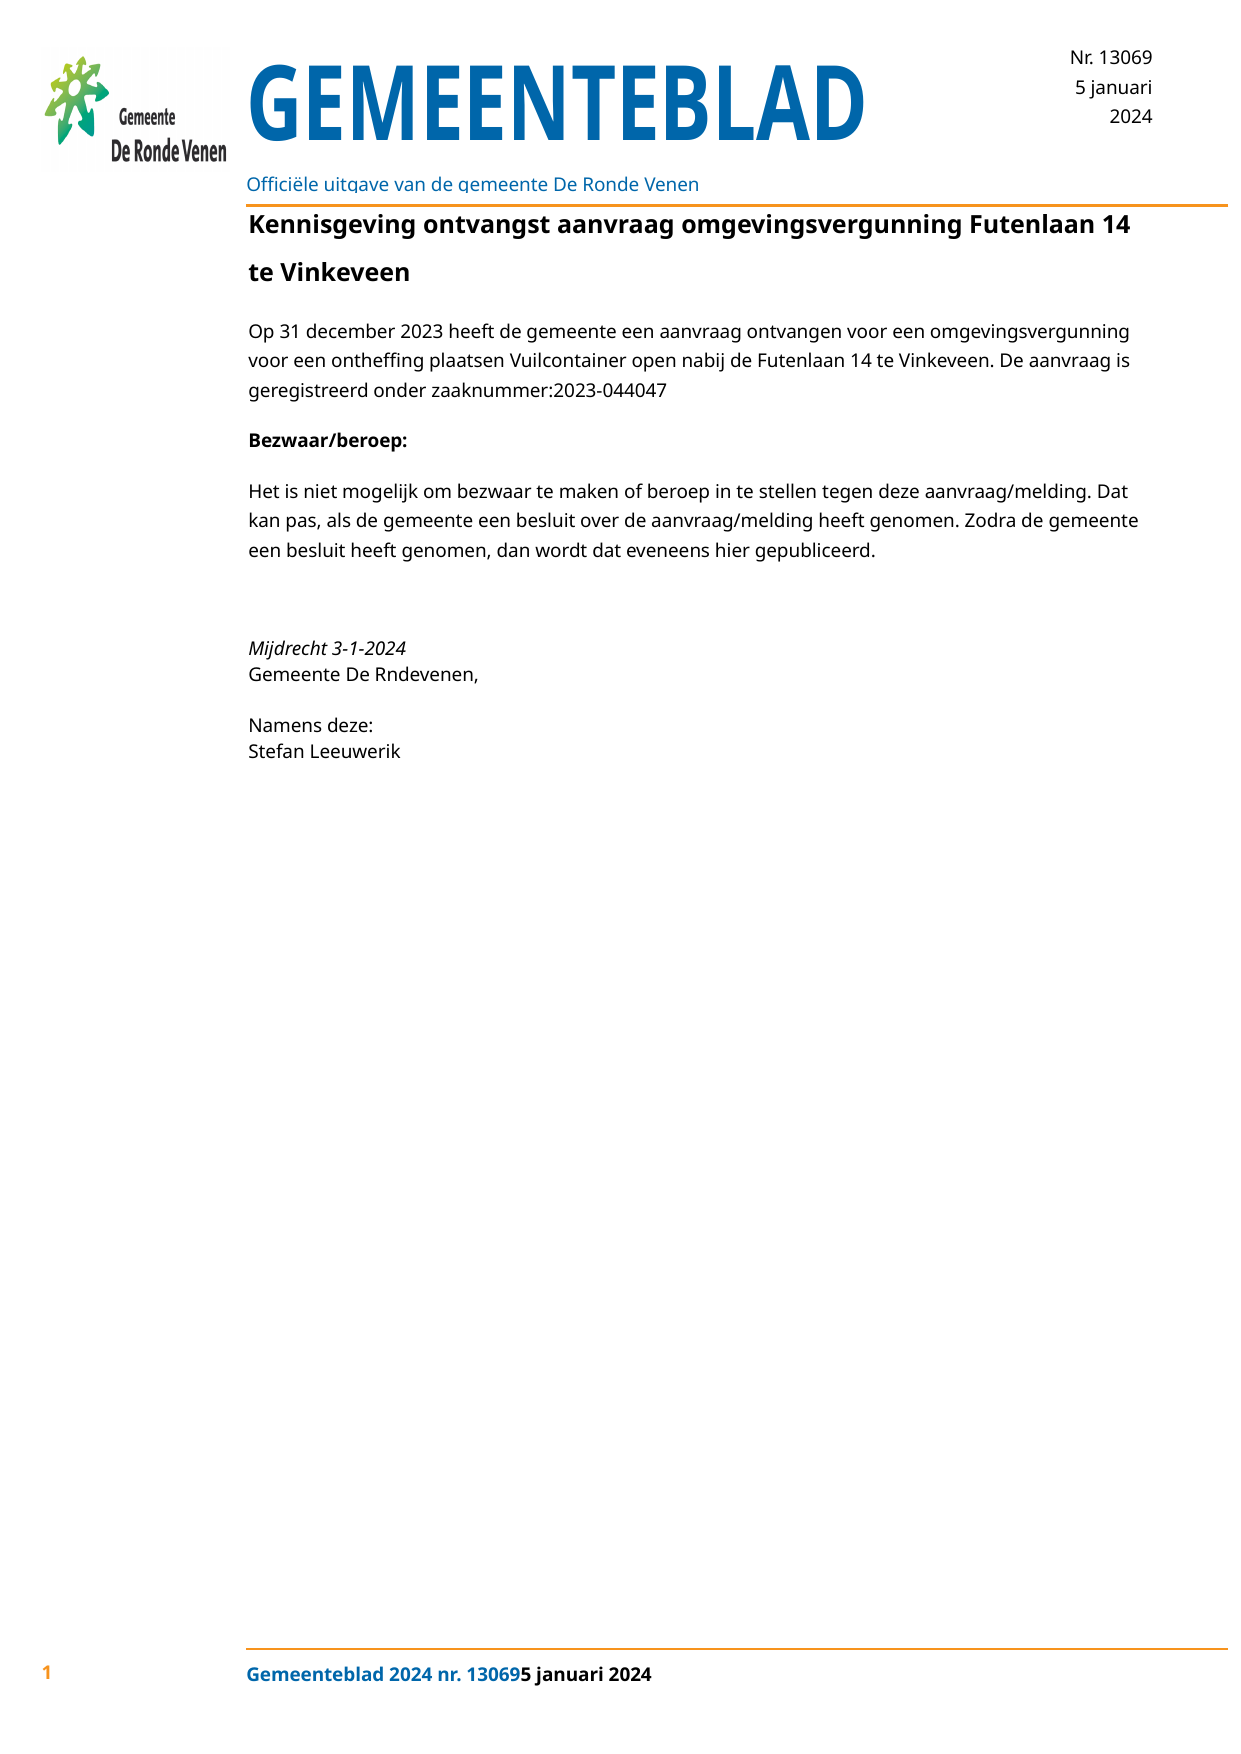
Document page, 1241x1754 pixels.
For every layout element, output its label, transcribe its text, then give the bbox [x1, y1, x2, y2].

text Stefan Leeuwerik [248, 738, 1152, 764]
text Mijdrecht 3-1-2024 [248, 635, 1152, 661]
text Op 31 december 2023 heeft de gemeente een aanvraag ontvangen voor een omgevingsvergunning voor een ontheffing plaatsen Vuilcontainer open nabij de Futenlaan 14 te Vinkeveen. De aanvraag is geregistreerd onder zaaknummer:2023-044047 [248, 318, 1152, 403]
text Namens deze: [248, 712, 1152, 738]
text Kennisgeving ontvangst aanvraag omgevingsvergunning Futenlaan 14 te Vinkeveen [248, 207, 1152, 288]
text Bezwaar/beroep: [248, 427, 1152, 453]
text Het is niet mogelijk om bezwaar te maken of beroep in te stellen tegen deze aanvraag/melding. Dat kan pas, als de gemeente een besluit over de aanvraag/melding heeft genomen. Zodra de gemeente een besluit heeft genomen, dan wordt dat eveneens hier gepubliceerd. [248, 478, 1152, 563]
picture [41, 47, 231, 172]
text Gemeente De Rndevenen, [248, 661, 1152, 687]
